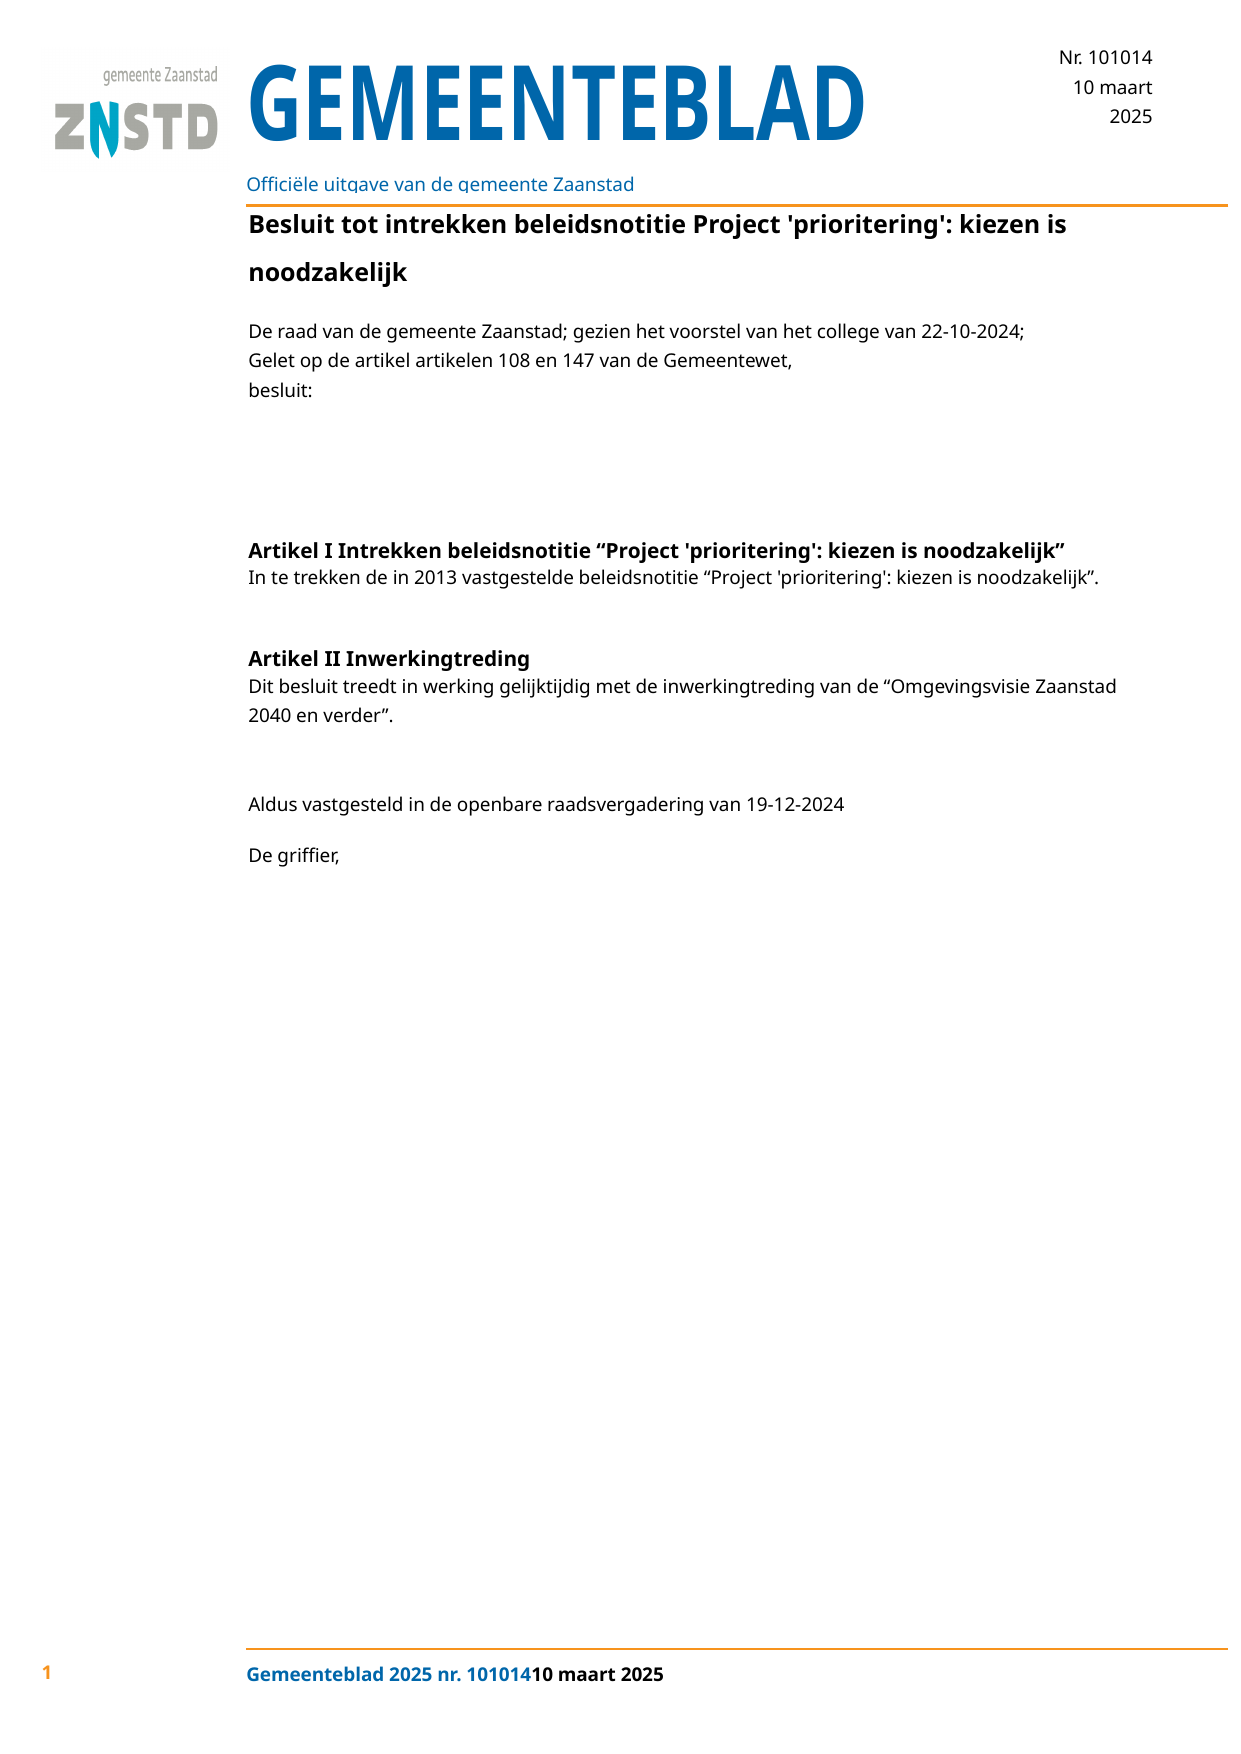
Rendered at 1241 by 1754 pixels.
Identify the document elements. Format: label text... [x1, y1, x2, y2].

text Dit besluit treedt in werking gelijktijdig met de inwerkingtreding van de “Omgevingsvisie Zaanstad 2040 en verder”. [248, 673, 1152, 728]
picture [41, 47, 231, 172]
text Besluit tot intrekken beleidsnotitie Project 'prioritering': kiezen is noodzakelijk [248, 207, 1152, 288]
text Aldus vastgesteld in de openbare raadsvergadering van 19-12-2024 [248, 791, 1152, 817]
text Gelet op de artikel artikelen 108 en 147 van de Gemeentewet, [248, 347, 1152, 373]
text In te trekken de in 2013 vastgestelde beleidsnotitie “Project 'prioritering': kiezen is noodzakelijk”. [248, 564, 1152, 590]
text besluit: [248, 377, 1152, 403]
text Artikel II Inwerkingtreding [248, 644, 1152, 673]
text Artikel I Intrekken beleidsnotitie “Project 'prioritering': kiezen is noodzakelijk” [248, 536, 1152, 564]
text De griffier, [248, 843, 1152, 868]
text De raad van de gemeente Zaanstad; gezien het voorstel van het college van 22-10-2024; [248, 318, 1152, 344]
